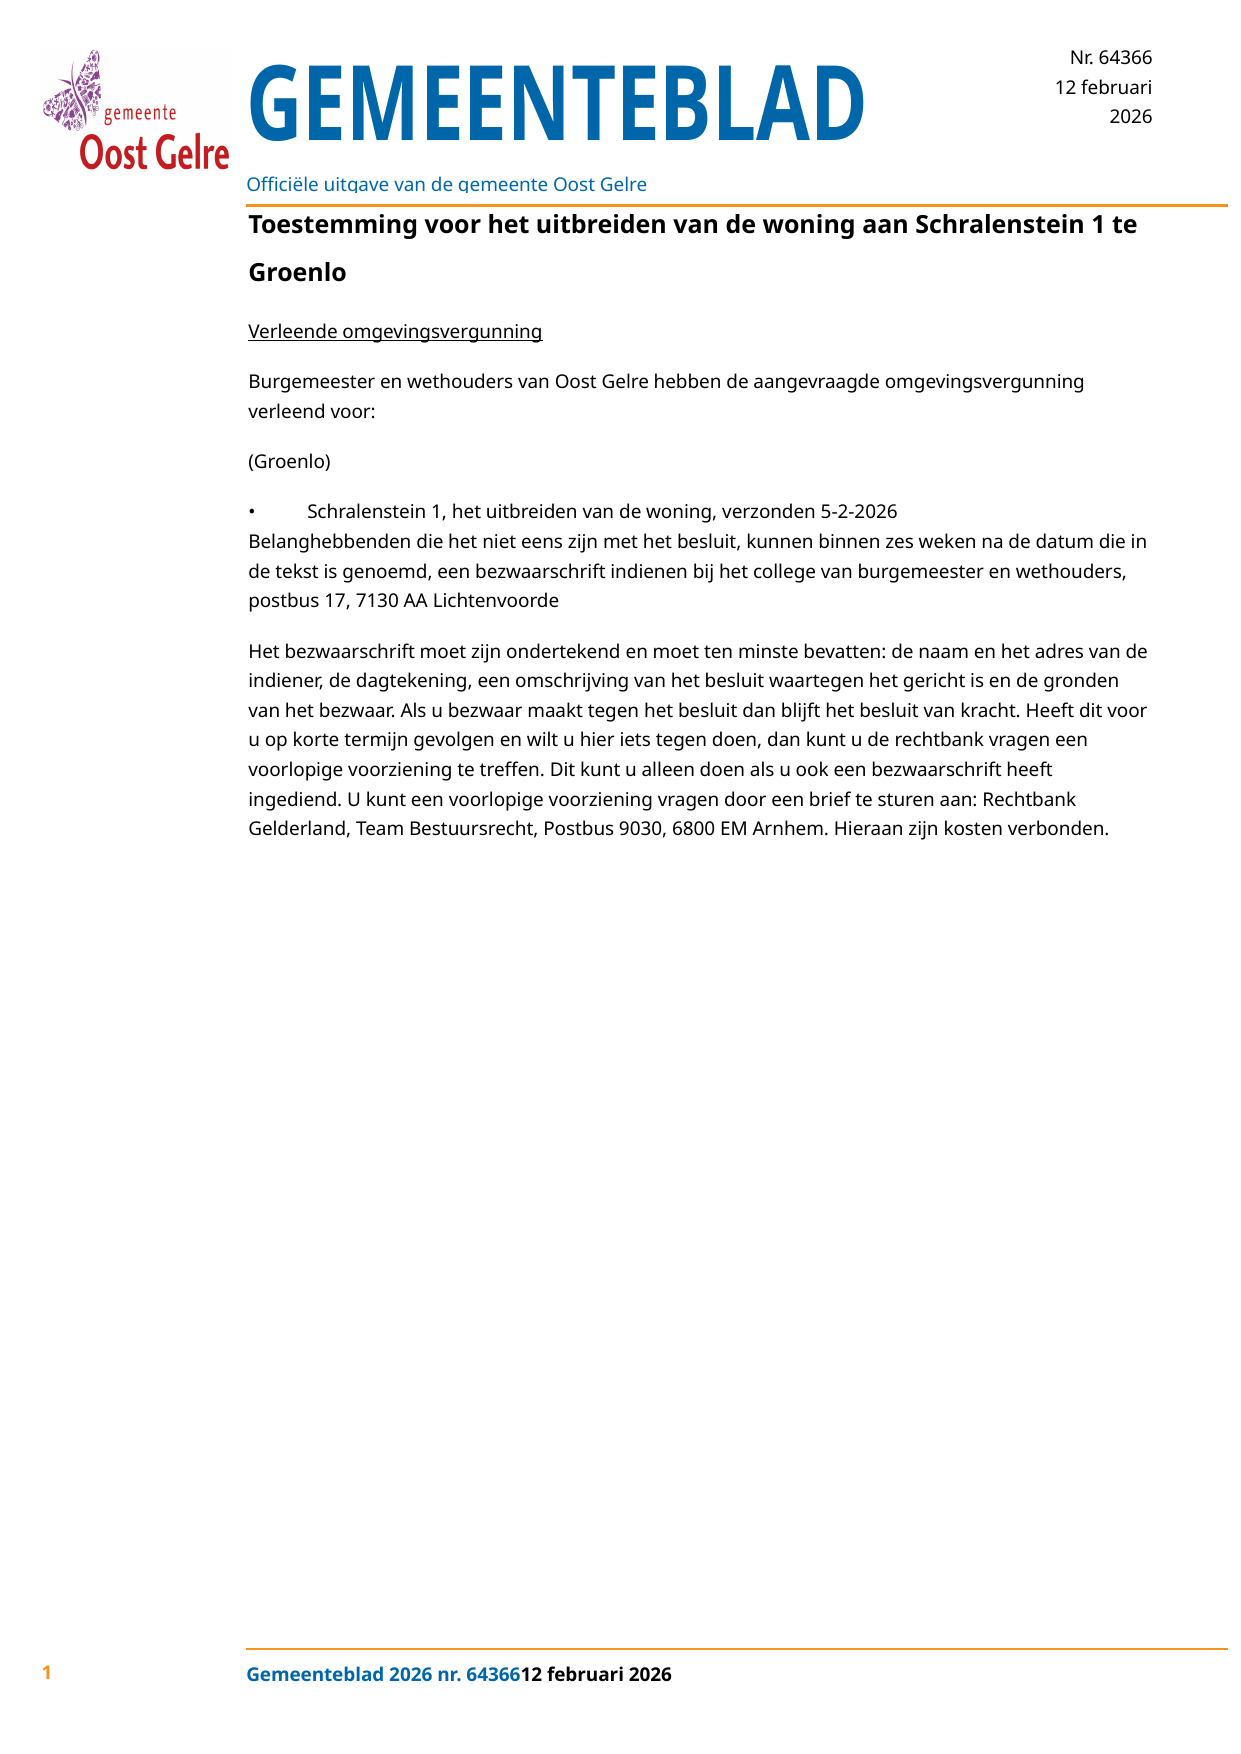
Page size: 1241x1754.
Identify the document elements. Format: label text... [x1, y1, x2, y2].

text Burgemeester en wethouders van Oost Gelre hebben de aangevraagde omgevingsvergunning verleend voor: [248, 368, 1152, 424]
picture [41, 47, 231, 172]
text (Groenlo) [248, 448, 1152, 474]
text Toestemming voor het uitbreiden van de woning aan Schralenstein 1 te Groenlo [248, 207, 1152, 288]
text Belanghebbenden die het niet eens zijn met het besluit, kunnen binnen zes weken na de datum die in de tekst is genoemd, een bezwaarschrift indienen bij het college van burgemeester en wethouders, postbus 17, 7130 AA Lichtenvoorde [248, 528, 1152, 613]
text Verleende omgevingsvergunning [248, 318, 1152, 344]
list Schralenstein 1, het uitbreiden van de woning, verzonden 5-2-2026 [248, 499, 1152, 524]
text Het bezwaarschrift moet zijn ondertekend en moet ten minste bevatten: de naam en het adres van de indiener, de dagtekening, een omschrijving van het besluit waartegen het gericht is en de gronden van het bezwaar. Als u bezwaar maakt tegen het besluit dan blijft het besluit van kracht. Heeft dit voor u op korte termijn gevolgen en wilt u hier iets tegen doen, dan kunt u de rechtbank vragen een voorlopige voorziening te treffen. Dit kunt u alleen doen als u ook een bezwaarschrift heeft ingediend. U kunt een voorlopige voorziening vragen door een brief te sturen aan: Rechtbank Gelderland, Team Bestuursrecht, Postbus 9030, 6800 EM Arnhem. Hieraan zijn kosten verbonden. [248, 638, 1152, 841]
